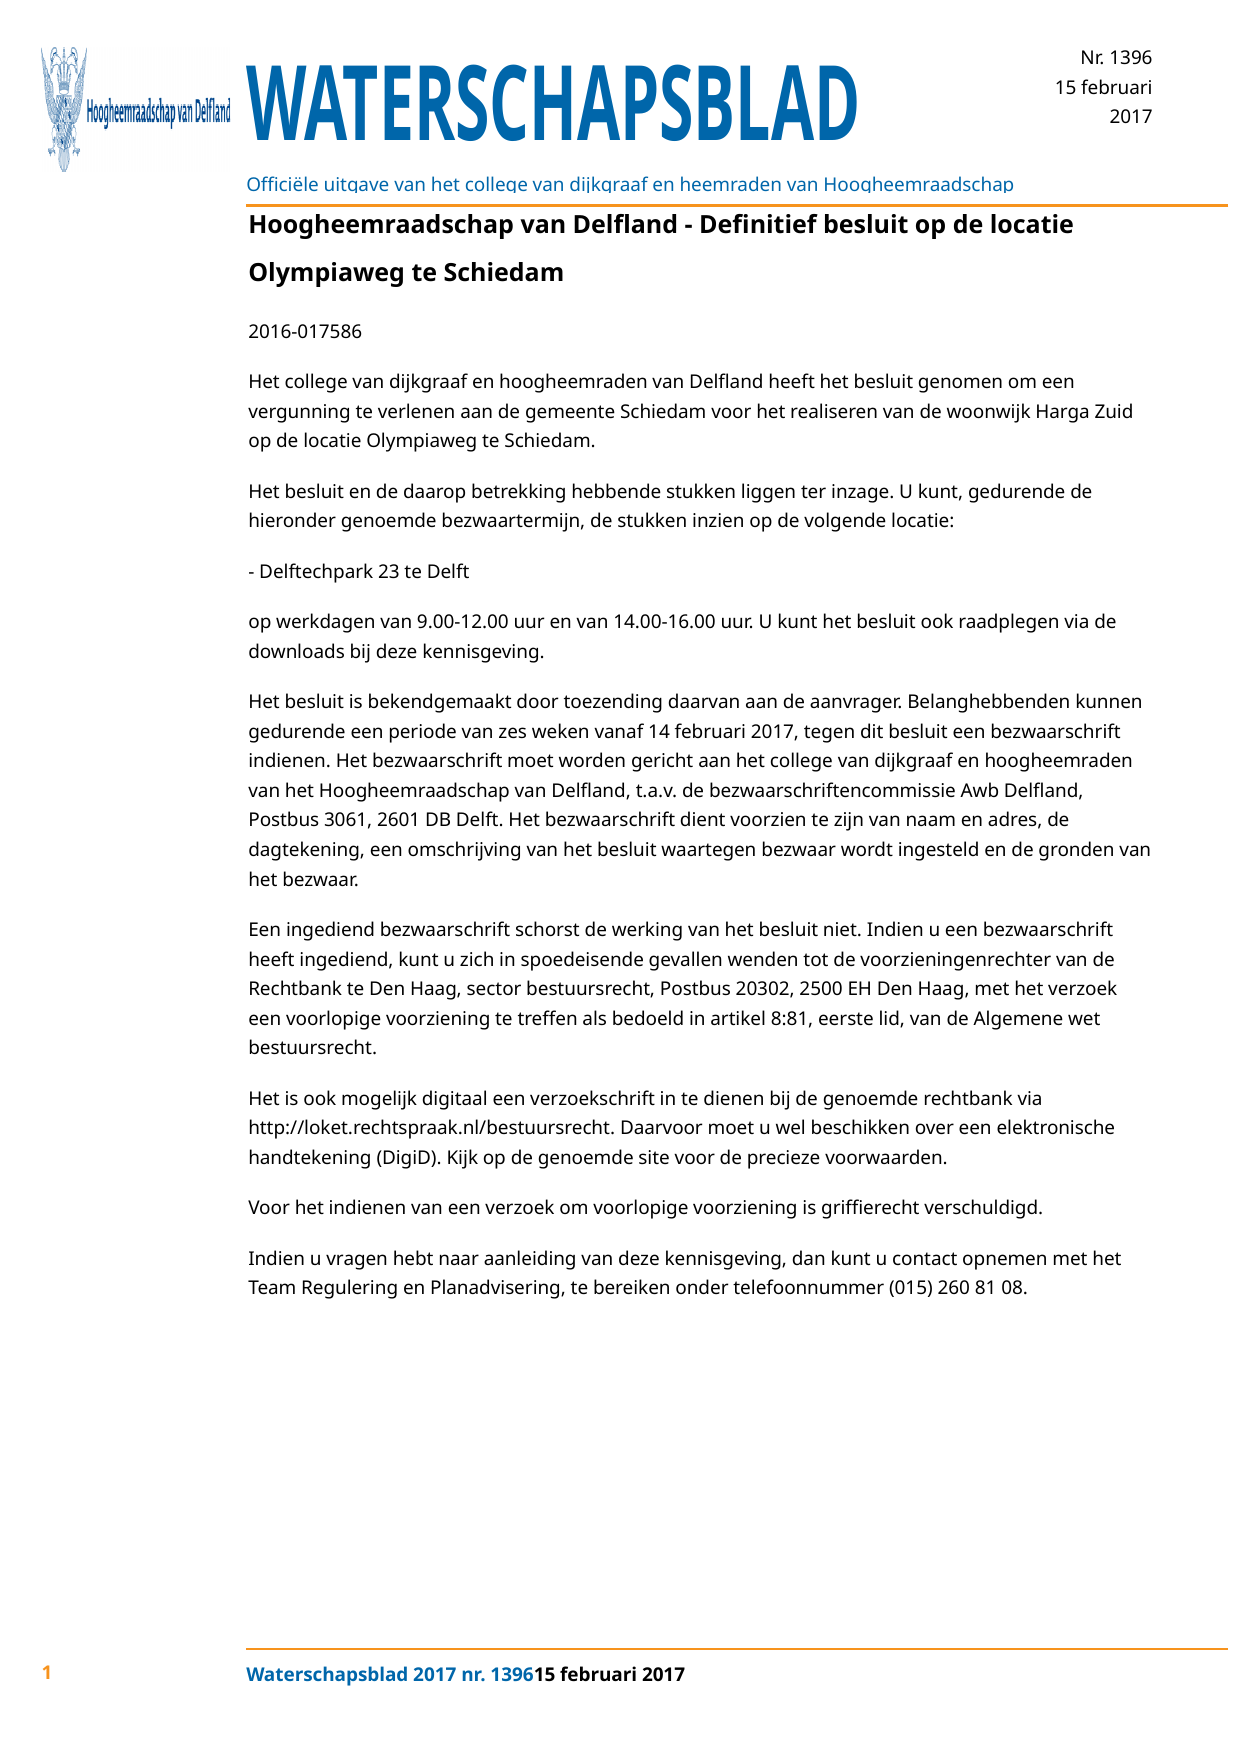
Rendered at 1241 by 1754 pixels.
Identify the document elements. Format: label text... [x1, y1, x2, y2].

text 2016-017586 [248, 318, 1152, 344]
text op werkdagen van 9.00-12.00 uur en van 14.00-16.00 uur. U kunt het besluit ook raadplegen via de downloads bij deze kennisgeving. [248, 608, 1152, 664]
text Hoogheemraadschap van Delfland - Definitief besluit op de locatie Olympiaweg te Schiedam [248, 207, 1152, 288]
text Een ingediend bezwaarschrift schorst de werking van het besluit niet. Indien u een bezwaarschrift heeft ingediend, kunt u zich in spoedeisende gevallen wenden tot de voorzieningenrechter van de Rechtbank te Den Haag, sector bestuursrecht, Postbus 20302, 2500 EH Den Haag, met het verzoek een voorlopige voorziening te treffen als bedoeld in artikel 8:81, eerste lid, van de Algemene wet bestuursrecht. [248, 916, 1152, 1060]
picture [41, 47, 231, 172]
text Het besluit is bekendgemaakt door toezending daarvan aan de aanvrager. Belanghebbenden kunnen gedurende een periode van zes weken vanaf 14 februari 2017, tegen dit besluit een bezwaarschrift indienen. Het bezwaarschrift moet worden gericht aan het college van dijkgraaf en hoogheemraden van het Hoogheemraadschap van Delfland, t.a.v. de bezwaarschriftencommissie Awb Delfland, Postbus 3061, 2601 DB Delft. Het bezwaarschrift dient voorzien te zijn van naam en adres, de dagtekening, een omschrijving van het besluit waartegen bezwaar wordt ingesteld en de gronden van het bezwaar. [248, 688, 1152, 892]
text Het besluit en de daarop betrekking hebbende stukken liggen ter inzage. U kunt, gedurende de hieronder genoemde bezwaartermijn, de stukken inzien op de volgende locatie: [248, 478, 1152, 533]
text Indien u vragen hebt naar aanleiding van deze kennisgeving, dan kunt u contact opnemen met het Team Regulering en Planadvisering, te bereiken onder telefoonnummer (015) 260 81 08. [248, 1245, 1152, 1300]
text Het is ook mogelijk digitaal een verzoekschrift in te dienen bij de genoemde rechtbank via http://loket.rechtspraak.nl/bestuursrecht. Daarvoor moet u wel beschikken over een elektronische handtekening (DigiD). Kijk op de genoemde site voor de precieze voorwaarden. [248, 1085, 1152, 1170]
text Voor het indienen van een verzoek om voorlopige voorziening is griffierecht verschuldigd. [248, 1194, 1152, 1220]
text Het college van dijkgraaf en hoogheemraden van Delfland heeft het besluit genomen om een vergunning te verlenen aan de gemeente Schiedam voor het realiseren van de woonwijk Harga Zuid op de locatie Olympiaweg te Schiedam. [248, 368, 1152, 453]
text - Delftechpark 23 te Delft [248, 558, 1152, 584]
